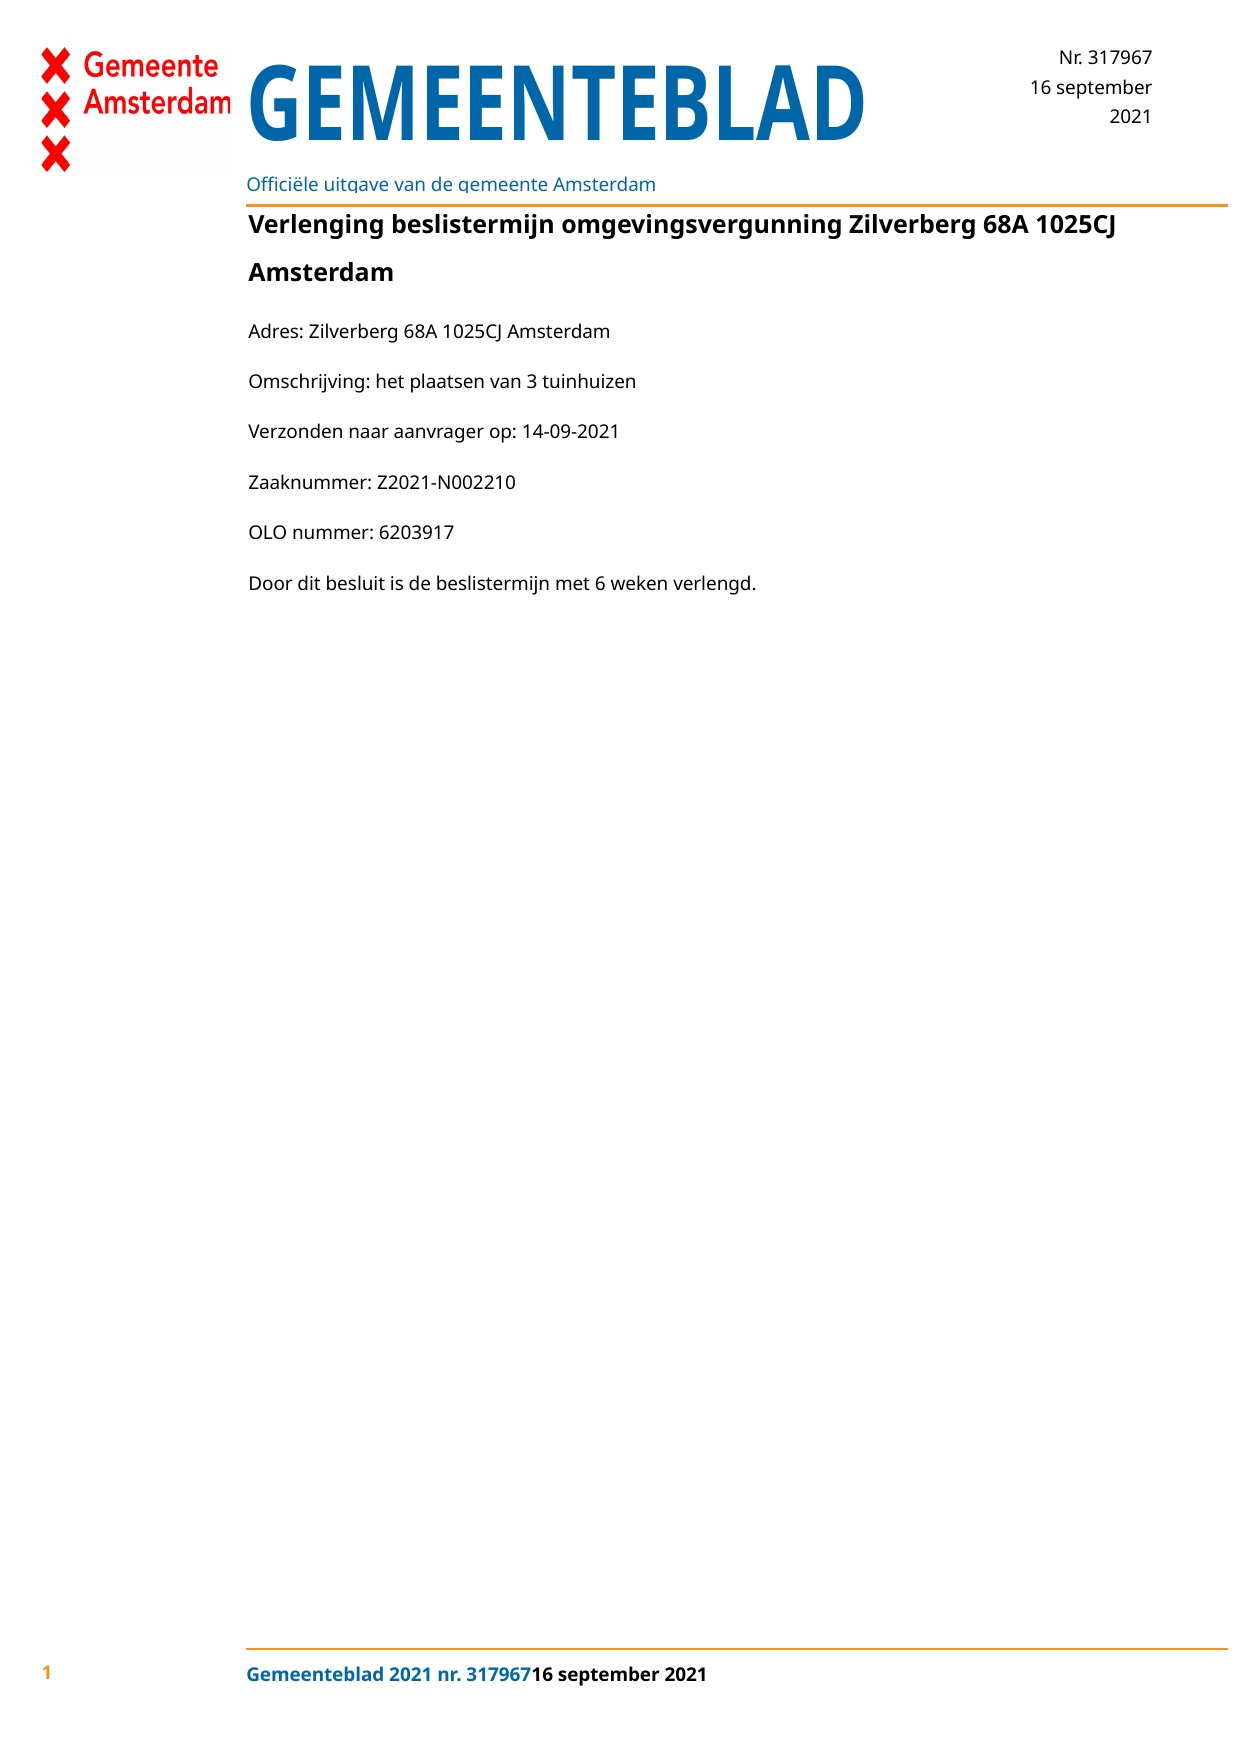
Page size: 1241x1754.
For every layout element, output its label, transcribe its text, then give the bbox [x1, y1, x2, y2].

text Adres: Zilverberg 68A 1025CJ Amsterdam [248, 318, 1152, 344]
text OLO nummer: 6203917 [248, 519, 1152, 545]
text Zaaknummer: Z2021-N002210 [248, 469, 1152, 495]
text Verlenging beslistermijn omgevingsvergunning Zilverberg 68A 1025CJ Amsterdam [248, 207, 1152, 288]
text Verzonden naar aanvrager op: 14-09-2021 [248, 419, 1152, 444]
picture [41, 47, 231, 172]
text Omschrijving: het plaatsen van 3 tuinhuizen [248, 368, 1152, 394]
text Door dit besluit is de beslistermijn met 6 weken verlengd. [248, 570, 1152, 596]
